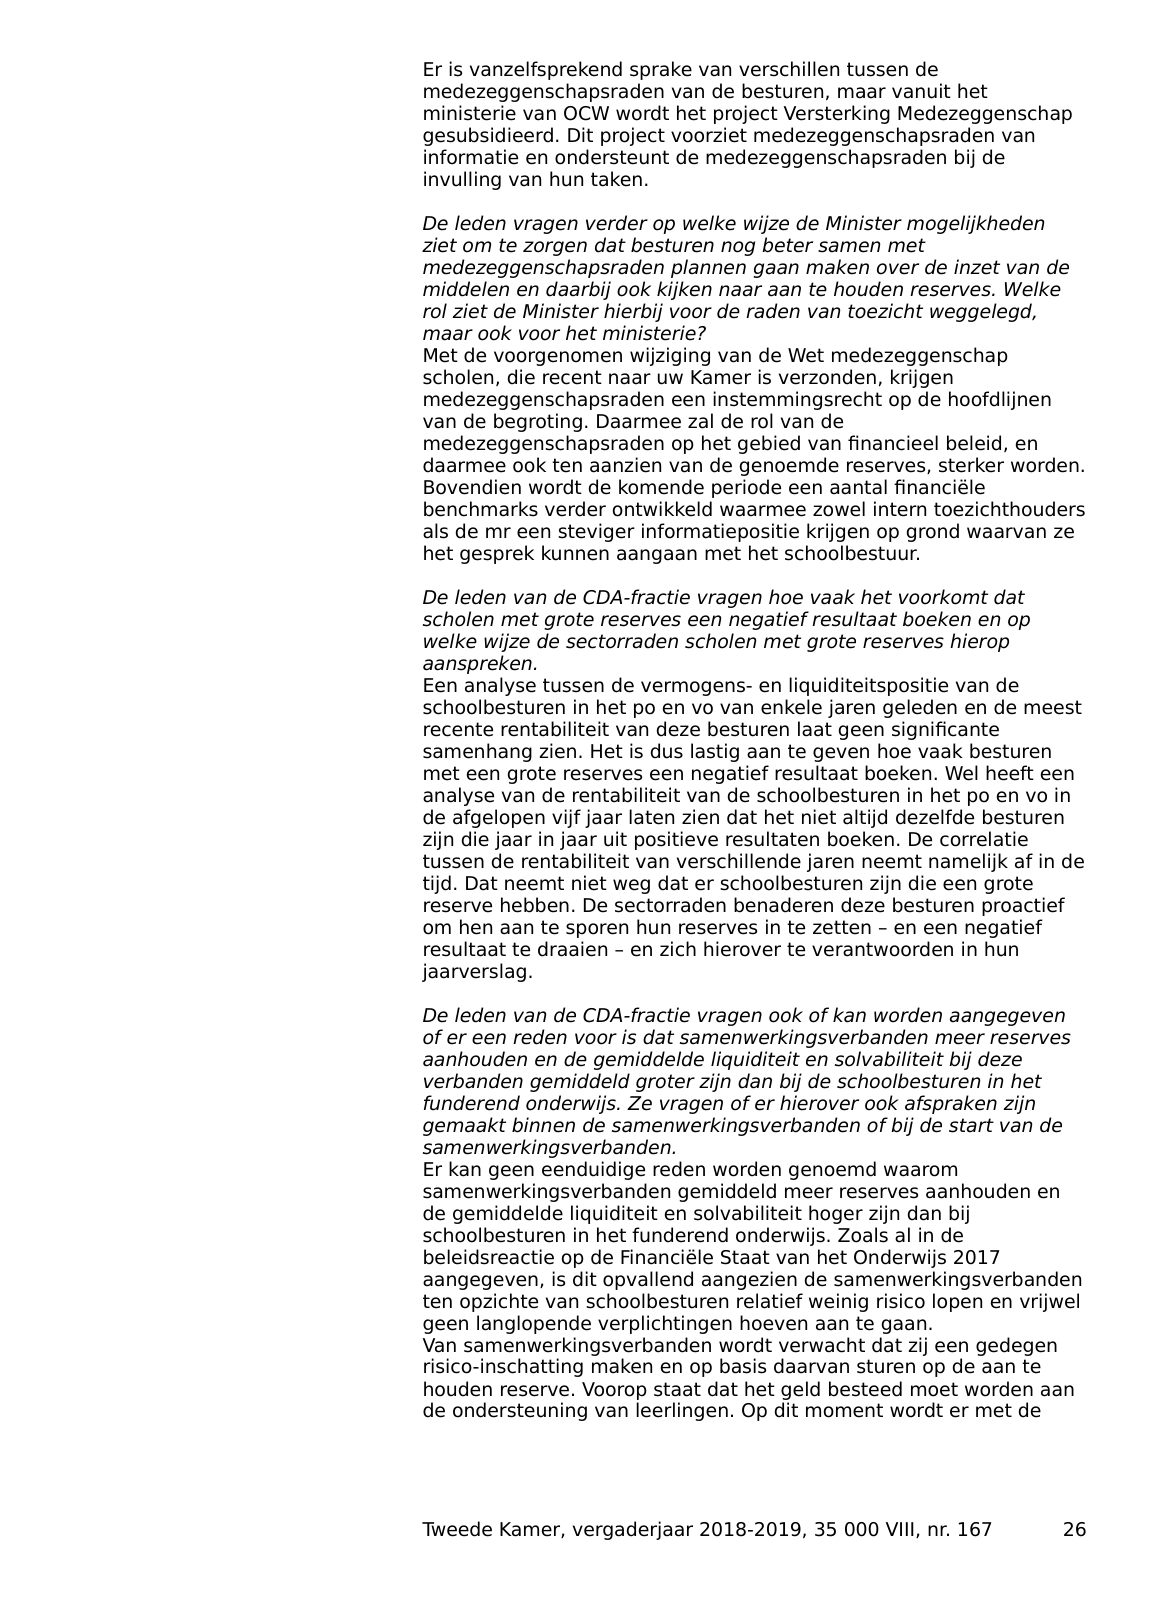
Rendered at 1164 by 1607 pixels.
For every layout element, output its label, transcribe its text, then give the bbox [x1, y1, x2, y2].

text Er is vanzelfsprekend sprake van verschillen tussen de medezeggenschapsraden van de besturen, maar vanuit het ministerie van OCW wordt het project Versterking Medezeggenschap gesubsidieerd. Dit project voorziet medezeggenschapsraden van informatie en ondersteunt de medezeggenschapsraden bij de invulling van hun taken. [422, 59, 1087, 191]
text De leden van de CDA-fractie vragen hoe vaak het voorkomt dat scholen met grote reserves een negatief resultaat boeken en op welke wijze de sectorraden scholen met grote reserves hierop aanspreken. [422, 587, 1087, 675]
text De leden van de CDA-fractie vragen ook of kan worden aangegeven of er een reden voor is dat samenwerkingsverbanden meer reserves aanhouden en de gemiddelde liquiditeit en solvabiliteit bij deze verbanden gemiddeld groter zijn dan bij de schoolbesturen in het funderend onderwijs. Ze vragen of er hierover ook afspraken zijn gemaakt binnen de samenwerkingsverbanden of bij de start van de samenwerkingsverbanden. [422, 1005, 1087, 1159]
text Van samenwerkingsverbanden wordt verwacht dat zij een gedegen risico-inschatting maken en op basis daarvan sturen op de aan te houden reserve. Voorop staat dat het geld besteed moet worden aan de ondersteuning van leerlingen. Op dit moment wordt er met de [422, 1334, 1087, 1422]
text Een analyse tussen de vermogens- en liquiditeitspositie van de schoolbesturen in het po en vo van enkele jaren geleden en de meest recente rentabiliteit van deze besturen laat geen significante samenhang zien. Het is dus lastig aan te geven hoe vaak besturen met een grote reserves een negatief resultaat boeken. Wel heeft een analyse van de rentabiliteit van de schoolbesturen in het po en vo in de afgelopen vijf jaar laten zien dat het niet altijd dezelfde besturen zijn die jaar in jaar uit positieve resultaten boeken. De correlatie tussen de rentabiliteit van verschillende jaren neemt namelijk af in de tijd. Dat neemt niet weg dat er schoolbesturen zijn die een grote reserve hebben. De sectorraden benaderen deze besturen proactief om hen aan te sporen hun reserves in te zetten – en een negatief resultaat te draaien – en zich hierover te verantwoorden in hun jaarverslag. [422, 675, 1087, 983]
text Er kan geen eenduidige reden worden genoemd waarom samenwerkingsverbanden gemiddeld meer reserves aanhouden en de gemiddelde liquiditeit en solvabiliteit hoger zijn dan bij schoolbesturen in het funderend onderwijs. Zoals al in de beleidsreactie op de Financiële Staat van het Onderwijs 2017 aangegeven, is dit opvallend aangezien de samenwerkingsverbanden ten opzichte van schoolbesturen relatief weinig risico lopen en vrijwel geen langlopende verplichtingen hoeven aan te gaan. [422, 1159, 1087, 1334]
text Met de voorgenomen wijziging van de Wet medezeggenschap scholen, die recent naar uw Kamer is verzonden, krijgen medezeggenschapsraden een instemmingsrecht op de hoofdlijnen van de begroting. Daarmee zal de rol van de medezeggenschapsraden op het gebied van financieel beleid, en daarmee ook ten aanzien van de genoemde reserves, sterker worden. Bovendien wordt de komende periode een aantal financiële benchmarks verder ontwikkeld waarmee zowel intern toezichthouders als de mr een steviger informatiepositie krijgen op grond waarvan ze het gesprek kunnen aangaan met het schoolbestuur. [422, 345, 1087, 565]
text De leden vragen verder op welke wijze de Minister mogelijkheden ziet om te zorgen dat besturen nog beter samen met medezeggenschapsraden plannen gaan maken over de inzet van de middelen en daarbij ook kijken naar aan te houden reserves. Welke rol ziet de Minister hierbij voor de raden van toezicht weggelegd, maar ook voor het ministerie? [422, 213, 1087, 345]
